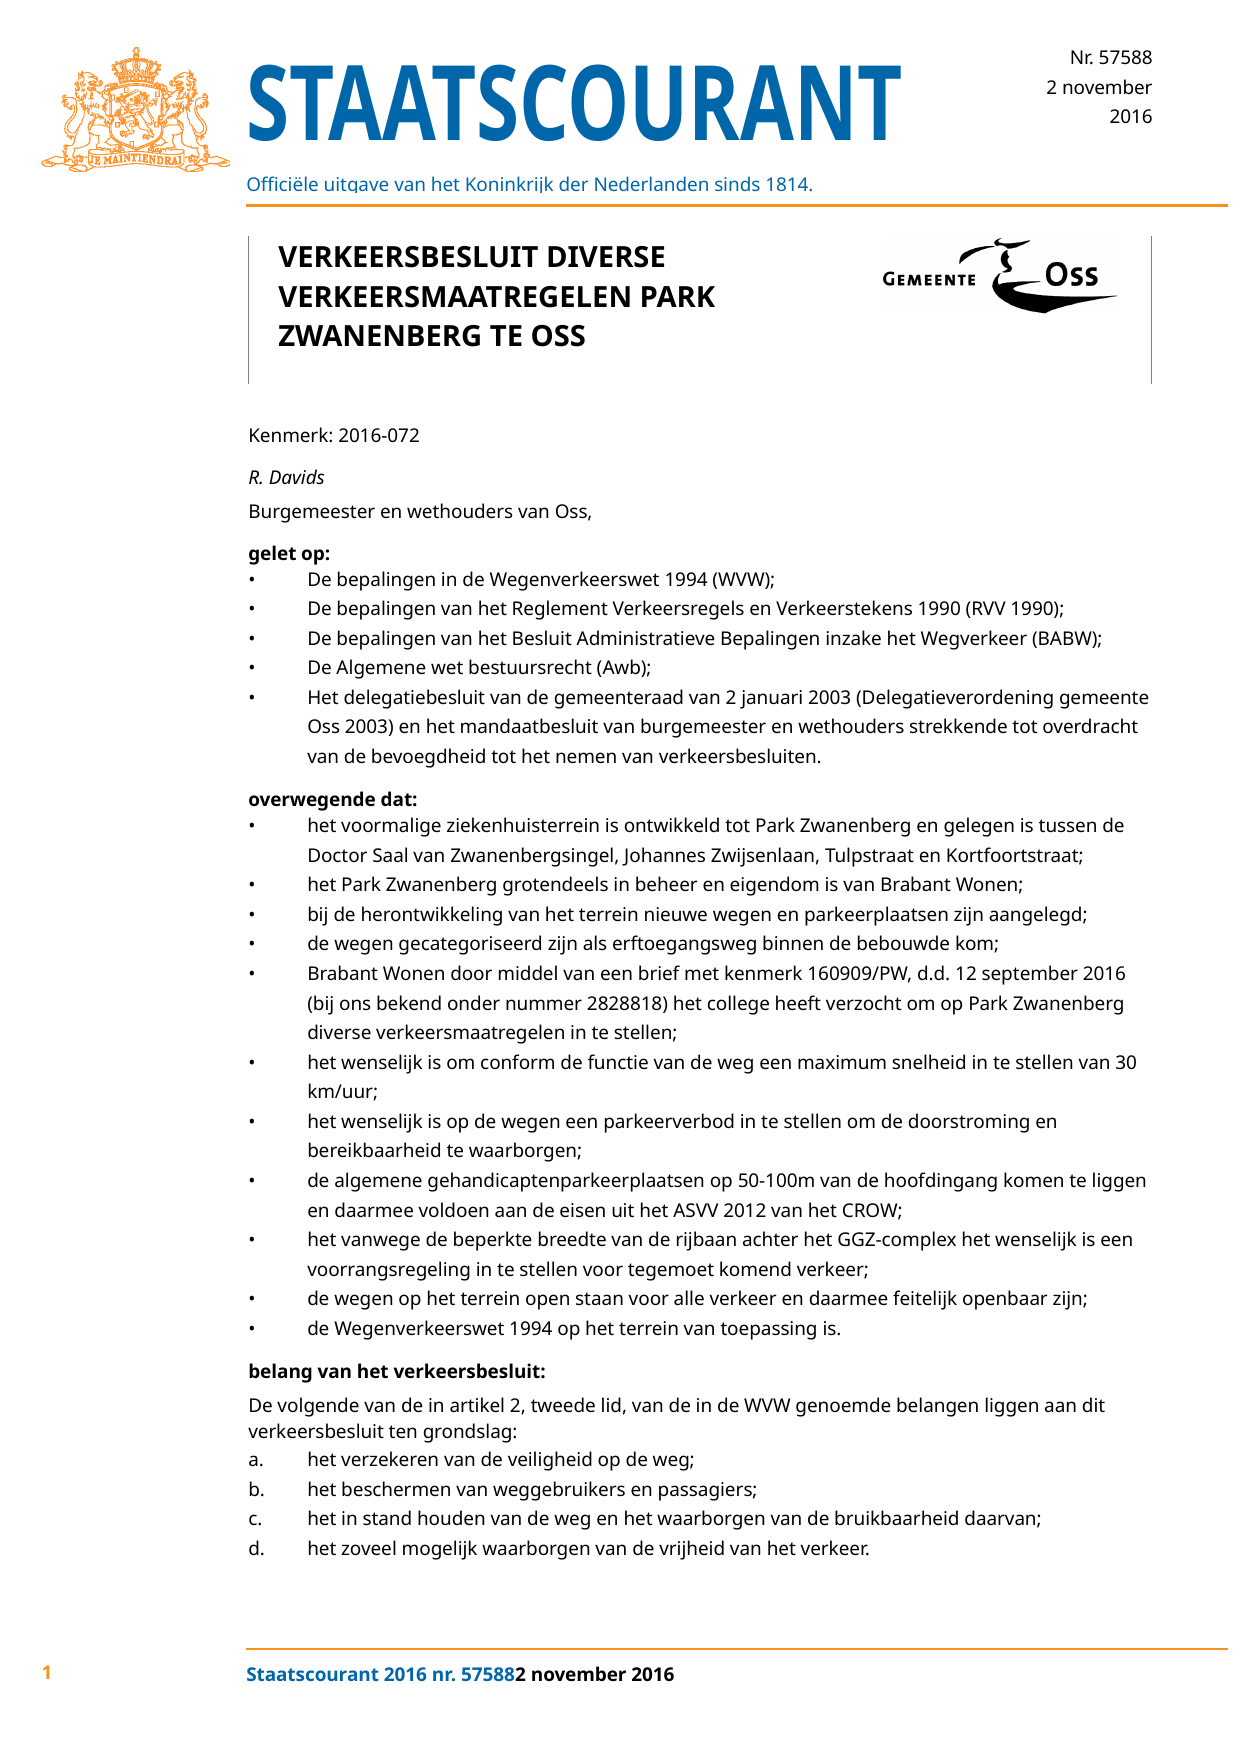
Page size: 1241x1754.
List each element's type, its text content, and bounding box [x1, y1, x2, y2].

picture [41, 47, 231, 172]
list het beschermen van weggebruikers en passagiers; [248, 1476, 1152, 1502]
table_header VERKEERSBESLUIT DIVERSE VERKEERSMAATREGELEN PARK ZWANENBERG TE OSS [249, 236, 850, 384]
list het voormalige ziekenhuisterrein is ontwikkeld tot Park Zwanenberg en gelegen is tussen de Doctor Saal van Zwanenbergsingel, Johannes Zwijsenlaan, Tulpstraat en Kortfoortstraat; [248, 812, 1152, 867]
list het vanwege de beperkte breedte van de rijbaan achter het GGZ-complex het wenselijk is een voorrangsregeling in te stellen voor tegemoet komend verkeer; [248, 1226, 1152, 1282]
list het Park Zwanenberg grotendeels in beheer en eigendom is van Brabant Wonen; [248, 871, 1152, 897]
table_header [850, 236, 1151, 384]
list het verzekeren van de veiligheid op de weg; [248, 1446, 1152, 1472]
list het wenselijk is om conform de functie van de weg een maximum snelheid in te stellen van 30 km/uur; [248, 1049, 1152, 1104]
list bij de herontwikkeling van het terrein nieuwe wegen en parkeerplaatsen zijn aangelegd; [248, 901, 1152, 927]
list de algemene gehandicaptenparkeerplaatsen op 50-100m van de hoofdingang komen te liggen en daarmee voldoen aan de eisen uit het ASVV 2012 van het CROW; [248, 1167, 1152, 1222]
text Burgemeester en wethouders van Oss, [248, 498, 1152, 524]
list De bepalingen van het Besluit Administratieve Bepalingen inzake het Wegverkeer (BABW); [248, 625, 1152, 651]
list De bepalingen in de Wegenverkeerswet 1994 (WVW); [248, 566, 1152, 592]
picture [882, 236, 1119, 314]
list de Wegenverkeerswet 1994 op het terrein van toepassing is. [248, 1315, 1152, 1341]
list het wenselijk is op de wegen een parkeerverbod in te stellen om de doorstroming en bereikbaarheid te waarborgen; [248, 1108, 1152, 1163]
text overwegende dat: [248, 786, 1152, 812]
list De bepalingen van het Reglement Verkeersregels en Verkeerstekens 1990 (RVV 1990); [248, 595, 1152, 621]
text gelet op: [248, 540, 1152, 566]
text R. Davids [248, 464, 1152, 490]
list Het delegatiebesluit van de gemeenteraad van 2 januari 2003 (Delegatieverordening gemeente Oss 2003) en het mandaatbesluit van burgemeester en wethouders strekkende tot overdracht van de bevoegdheid tot het nemen van verkeersbesluiten. [248, 684, 1152, 769]
text De volgende van de in artikel 2, tweede lid, van de in de WVW genoemde belangen liggen aan dit verkeersbesluit ten grondslag: [248, 1392, 1152, 1444]
list de wegen gecategoriseerd zijn als erftoegangsweg binnen de bebouwde kom; [248, 931, 1152, 956]
list de wegen op het terrein open staan voor alle verkeer en daarmee feitelijk openbaar zijn; [248, 1286, 1152, 1311]
list het in stand houden van de weg en het waarborgen van de bruikbaarheid daarvan; [248, 1506, 1152, 1531]
list het zoveel mogelijk waarborgen van de vrijheid van het verkeer. [248, 1535, 1152, 1561]
list De Algemene wet bestuursrecht (Awb); [248, 654, 1152, 680]
text Kenmerk: 2016-072 [248, 422, 1152, 448]
list Brabant Wonen door middel van een brief met kenmerk 160909/PW, d.d. 12 september 2016 (bij ons bekend onder nummer 2828818) het college heeft verzocht om op Park Zwanenberg diverse verkeersmaatregelen in te stellen; [248, 960, 1152, 1045]
text belang van het verkeersbesluit: [248, 1358, 1152, 1384]
